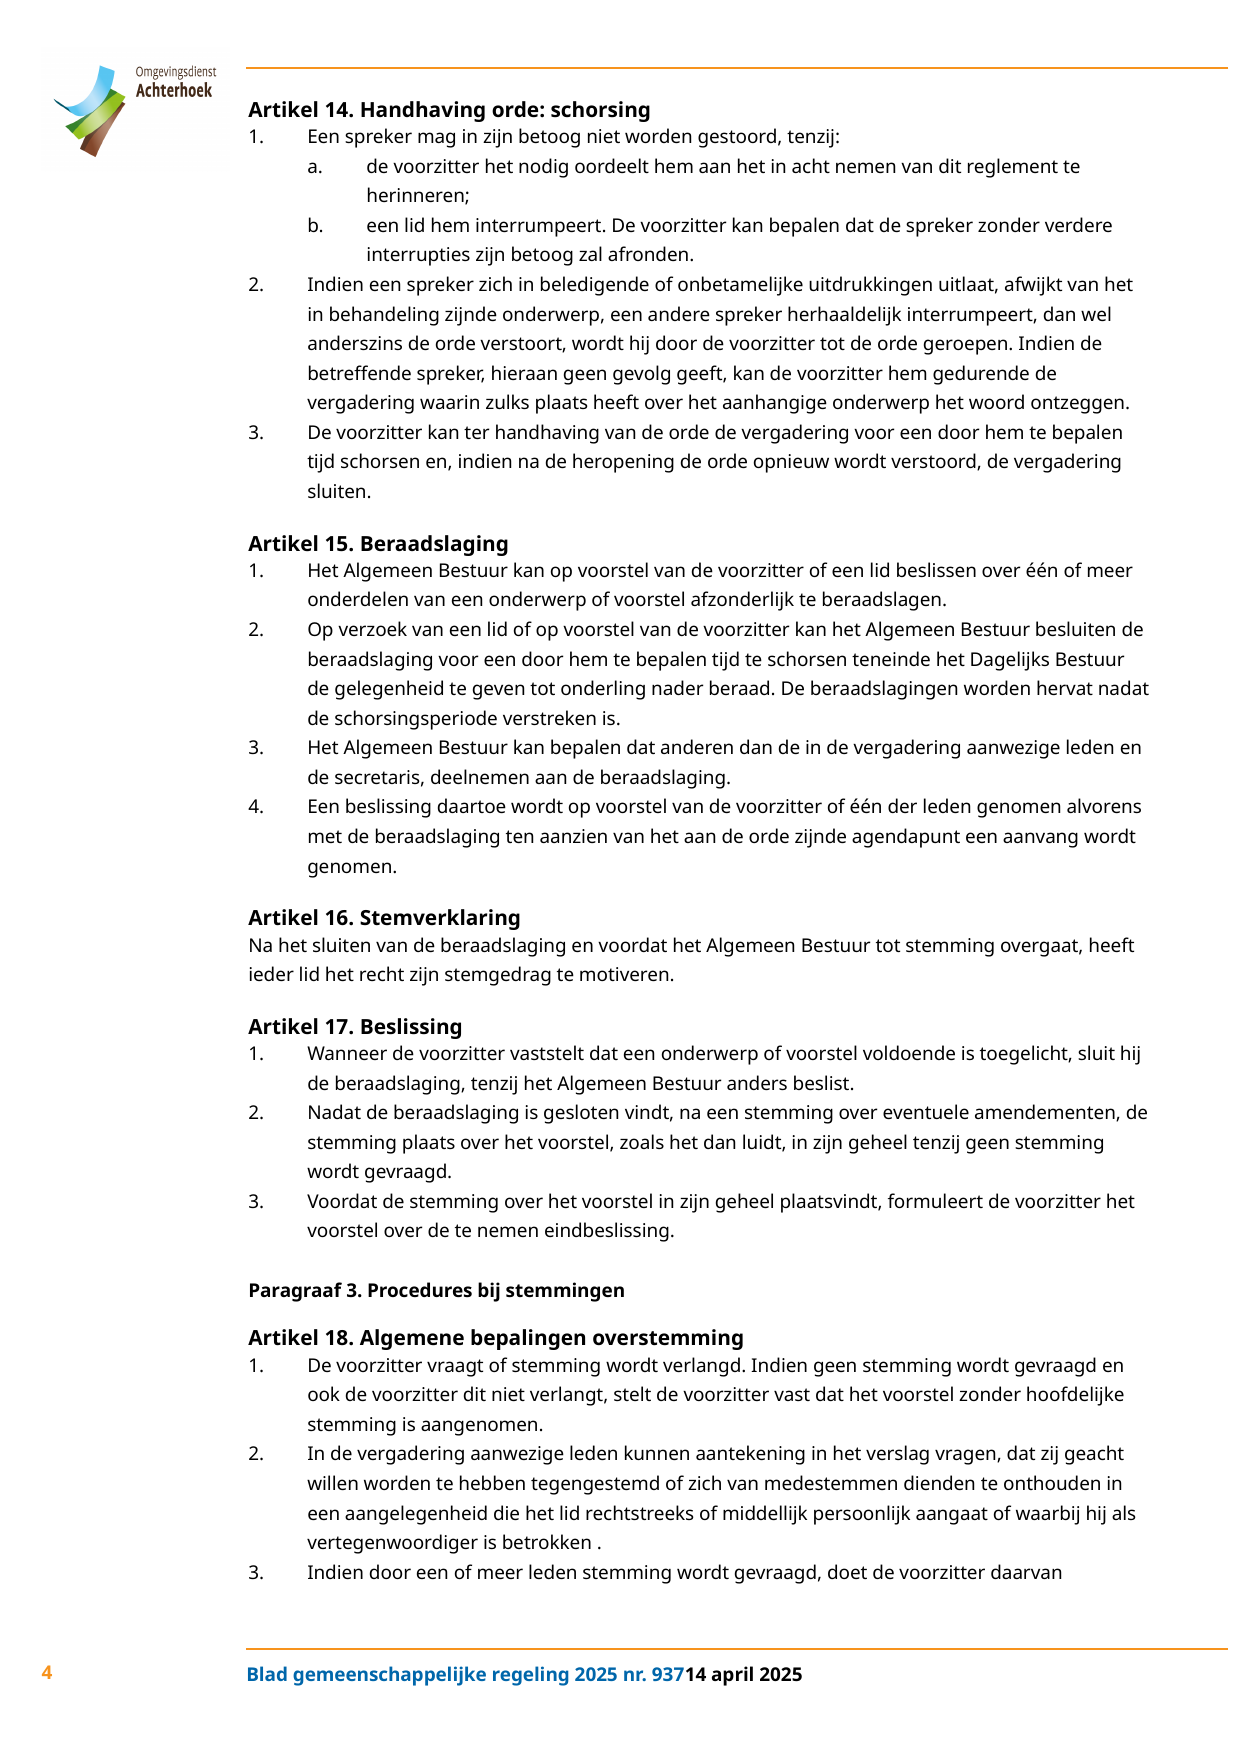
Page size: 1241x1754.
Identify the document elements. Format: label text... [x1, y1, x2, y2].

text Artikel 18. Algemene bepalingen overstemming [248, 1323, 1152, 1352]
list Het Algemeen Bestuur kan op voorstel van de voorzitter of een lid beslissen over één of meer onderdelen van een onderwerp of voorstel afzonderlijk te beraadslagen. [248, 557, 1152, 612]
list Nadat de beraadslaging is gesloten vindt, na een stemming over eventuele amendementen, de stemming plaats over het voorstel, zoals het dan luidt, in zijn geheel tenzij geen stemming wordt gevraagd. [248, 1099, 1152, 1184]
list een lid hem interrumpeert. De voorzitter kan bepalen dat de spreker zonder verdere interrupties zijn betoog zal afronden. [307, 212, 1152, 267]
list Voordat de stemming over het voorstel in zijn geheel plaatsvindt, formuleert de voorzitter het voorstel over de te nemen eindbeslissing. [248, 1188, 1152, 1243]
list Indien een spreker zich in beledigende of onbetamelijke uitdrukkingen uitlaat, afwijkt van het in behandeling zijnde onderwerp, een andere spreker herhaaldelijk interrumpeert, dan wel anderszins de orde verstoort, wordt hij door de voorzitter tot de orde geroepen. Indien de betreffende spreker, hieraan geen gevolg geeft, kan de voorzitter hem gedurende de vergadering waarin zulks plaats heeft over het aanhangige onderwerp het woord ontzeggen. [248, 271, 1152, 415]
picture [41, 47, 231, 172]
text Artikel 14. Handhaving orde: schorsing [248, 95, 1152, 123]
list Op verzoek van een lid of op voorstel van de voorzitter kan het Algemeen Bestuur besluiten de beraadslaging voor een door hem te bepalen tijd te schorsen teneinde het Dagelijks Bestuur de gelegenheid te geven tot onderling nader beraad. De beraadslagingen worden hervat nadat de schorsingsperiode verstreken is. [248, 616, 1152, 731]
list Wanneer de voorzitter vaststelt dat een onderwerp of voorstel voldoende is toegelicht, sluit hij de beraadslaging, tenzij het Algemeen Bestuur anders beslist. [248, 1040, 1152, 1096]
list de voorzitter het nodig oordeelt hem aan het in acht nemen van dit reglement te herinneren; [307, 153, 1152, 208]
list In de vergadering aanwezige leden kunnen aantekening in het verslag vragen, dat zij geacht willen worden te hebben tegengestemd of zich van medestemmen dienden te onthouden in een aangelegenheid die het lid rechtstreeks of middellijk persoonlijk aangaat of waarbij hij als vertegenwoordiger is betrokken . [248, 1441, 1152, 1555]
text Artikel 17. Beslissing [248, 1012, 1152, 1040]
text Paragraaf 3. Procedures bij stemmingen [248, 1277, 1152, 1303]
list Een beslissing daartoe wordt op voorstel van de voorzitter of één der leden genomen alvorens met de beraadslaging ten aanzien van het aan de orde zijnde agendapunt een aanvang wordt genomen. [248, 794, 1152, 879]
list Het Algemeen Bestuur kan bepalen dat anderen dan de in de vergadering aanwezige leden en de secretaris, deelnemen aan de beraadslaging. [248, 734, 1152, 790]
text Na het sluiten van de beraadslaging en voordat het Algemeen Bestuur tot stemming overgaat, heeft ieder lid het recht zijn stemgedrag te motiveren. [248, 932, 1152, 987]
list De voorzitter vraagt of stemming wordt verlangd. Indien geen stemming wordt gevraagd en ook de voorzitter dit niet verlangt, stelt de voorzitter vast dat het voorstel zonder hoofdelijke stemming is aangenomen. [248, 1352, 1152, 1437]
text Artikel 15. Beraadslaging [248, 529, 1152, 557]
list Een spreker mag in zijn betoog niet worden gestoord, tenzij: [248, 123, 1152, 149]
text Artikel 16. Stemverklaring [248, 903, 1152, 932]
list De voorzitter kan ter handhaving van de orde de vergadering voor een door hem te bepalen tijd schorsen en, indien na de heropening de orde opnieuw wordt verstoord, de vergadering sluiten. [248, 419, 1152, 504]
list Indien door een of meer leden stemming wordt gevraagd, doet de voorzitter daarvan [248, 1559, 1152, 1585]
